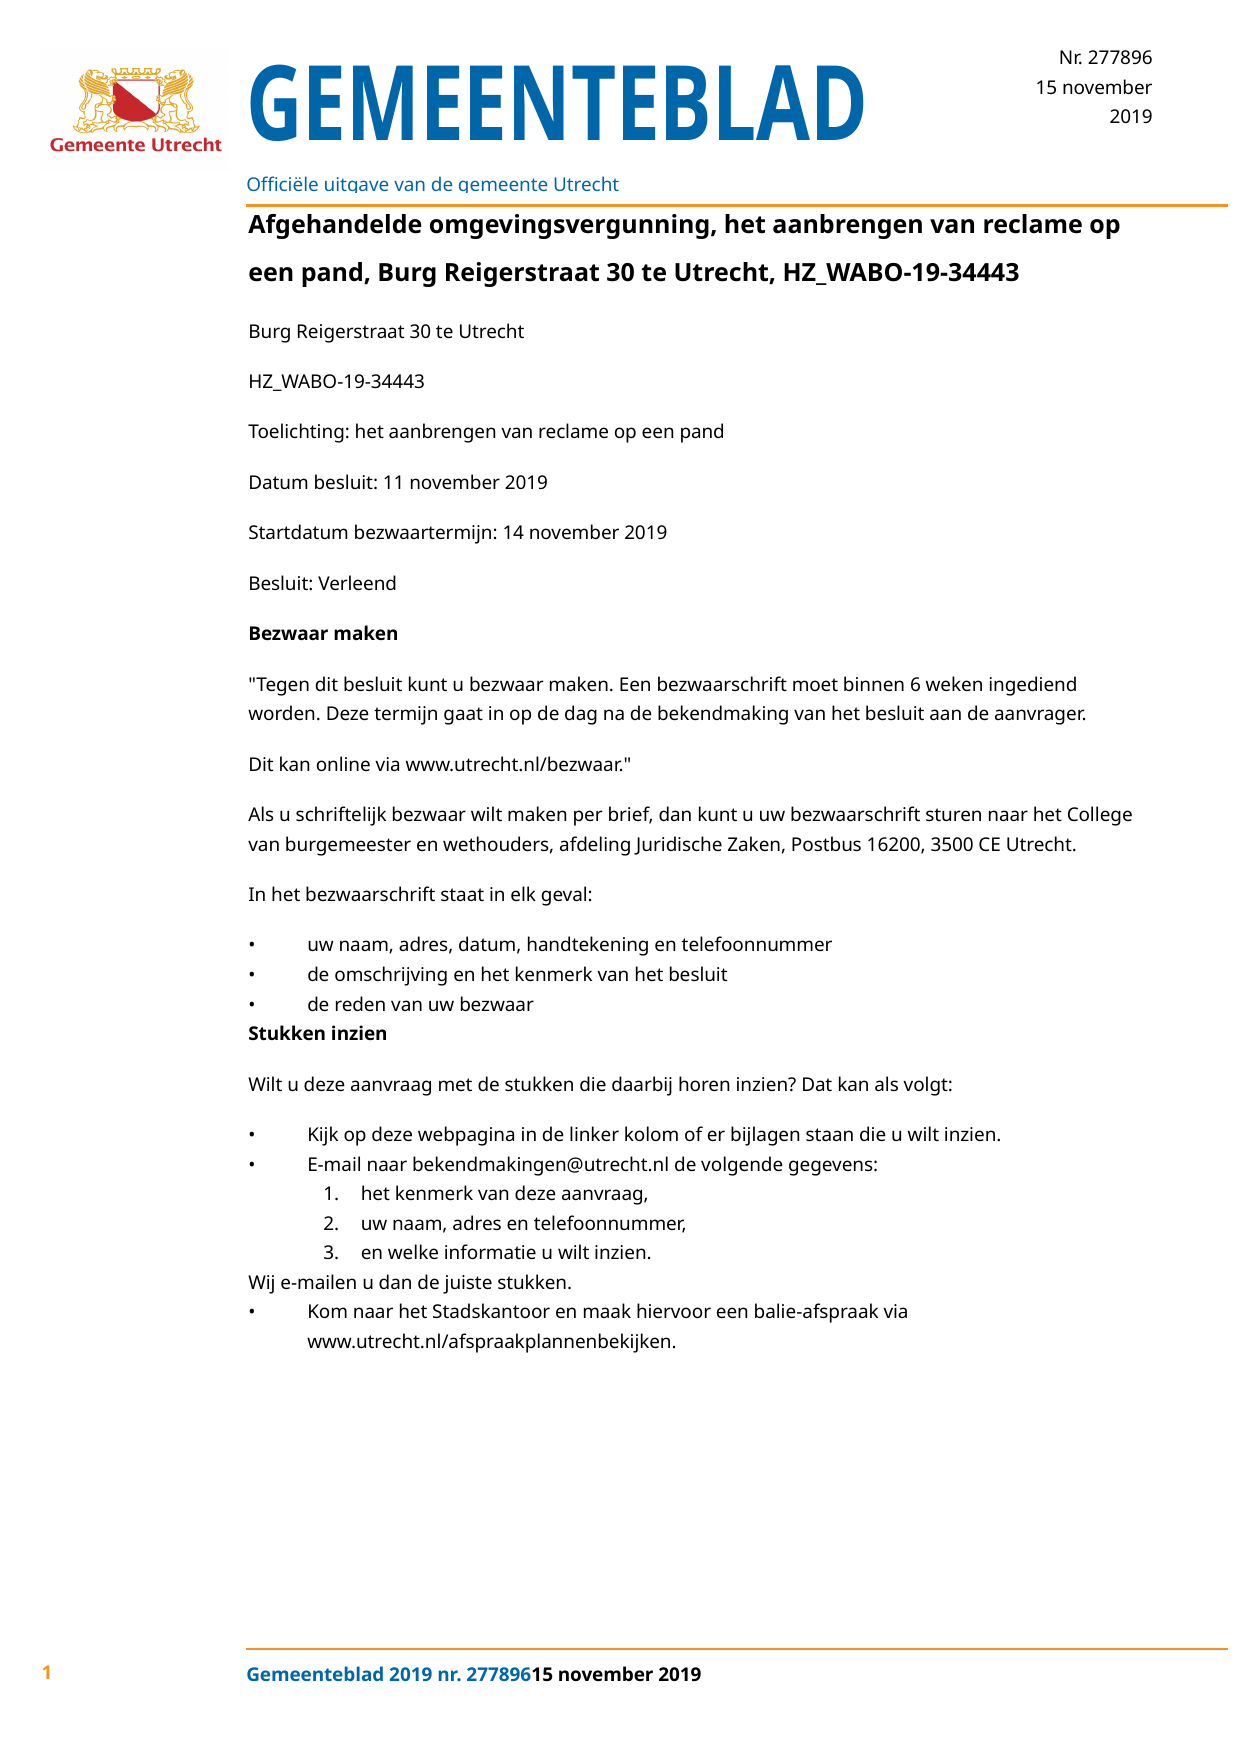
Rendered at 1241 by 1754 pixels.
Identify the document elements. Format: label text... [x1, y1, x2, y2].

text Toelichting: het aanbrengen van reclame op een pand [248, 419, 1152, 444]
list E-mail naar bekendmakingen@utrecht.nl de volgende gegevens: [248, 1151, 1152, 1177]
text Datum besluit: 11 november 2019 [248, 469, 1152, 495]
list Kijk op deze webpagina in de linker kolom of er bijlagen staan die u wilt inzien. [248, 1121, 1152, 1147]
list het kenmerk van deze aanvraag, [323, 1180, 1152, 1206]
text Wilt u deze aanvraag met de stukken die daarbij horen inzien? Dat kan als volgt: [248, 1071, 1152, 1097]
list uw naam, adres, datum, handtekening en telefoonnummer [248, 932, 1152, 957]
text Wij e-mailen u dan de juiste stukken. [248, 1269, 1152, 1295]
text Besluit: Verleend [248, 570, 1152, 596]
text Afgehandelde omgevingsvergunning, het aanbrengen van reclame op een pand, Burg Reigerstraat 30 te Utrecht, HZ_WABO-19-34443 [248, 207, 1152, 288]
picture [41, 47, 231, 172]
text Dit kan online via www.utrecht.nl/bezwaar." [248, 751, 1152, 777]
list Kom naar het Stadskantoor en maak hiervoor een balie-afspraak via www.utrecht.nl/afspraakplannenbekijken. [248, 1299, 1152, 1354]
text Startdatum bezwaartermijn: 14 november 2019 [248, 519, 1152, 545]
list uw naam, adres en telefoonnummer, [323, 1210, 1152, 1236]
text In het bezwaarschrift staat in elk geval: [248, 881, 1152, 907]
list de reden van uw bezwaar [248, 991, 1152, 1017]
text HZ_WABO-19-34443 [248, 368, 1152, 394]
text "Tegen dit besluit kunt u bezwaar maken. Een bezwaarschrift moet binnen 6 weken ingediend worden. Deze termijn gaat in op de dag na de bekendmaking van het besluit aan de aanvrager. [248, 671, 1152, 726]
list en welke informatie u wilt inzien. [323, 1239, 1152, 1265]
text Bezwaar maken [248, 620, 1152, 646]
text Burg Reigerstraat 30 te Utrecht [248, 318, 1152, 344]
list de omschrijving en het kenmerk van het besluit [248, 961, 1152, 987]
text Als u schriftelijk bezwaar wilt maken per brief, dan kunt u uw bezwaarschrift sturen naar het College van burgemeester en wethouders, afdeling Juridische Zaken, Postbus 16200, 3500 CE Utrecht. [248, 801, 1152, 857]
text Stukken inzien [248, 1020, 1152, 1046]
